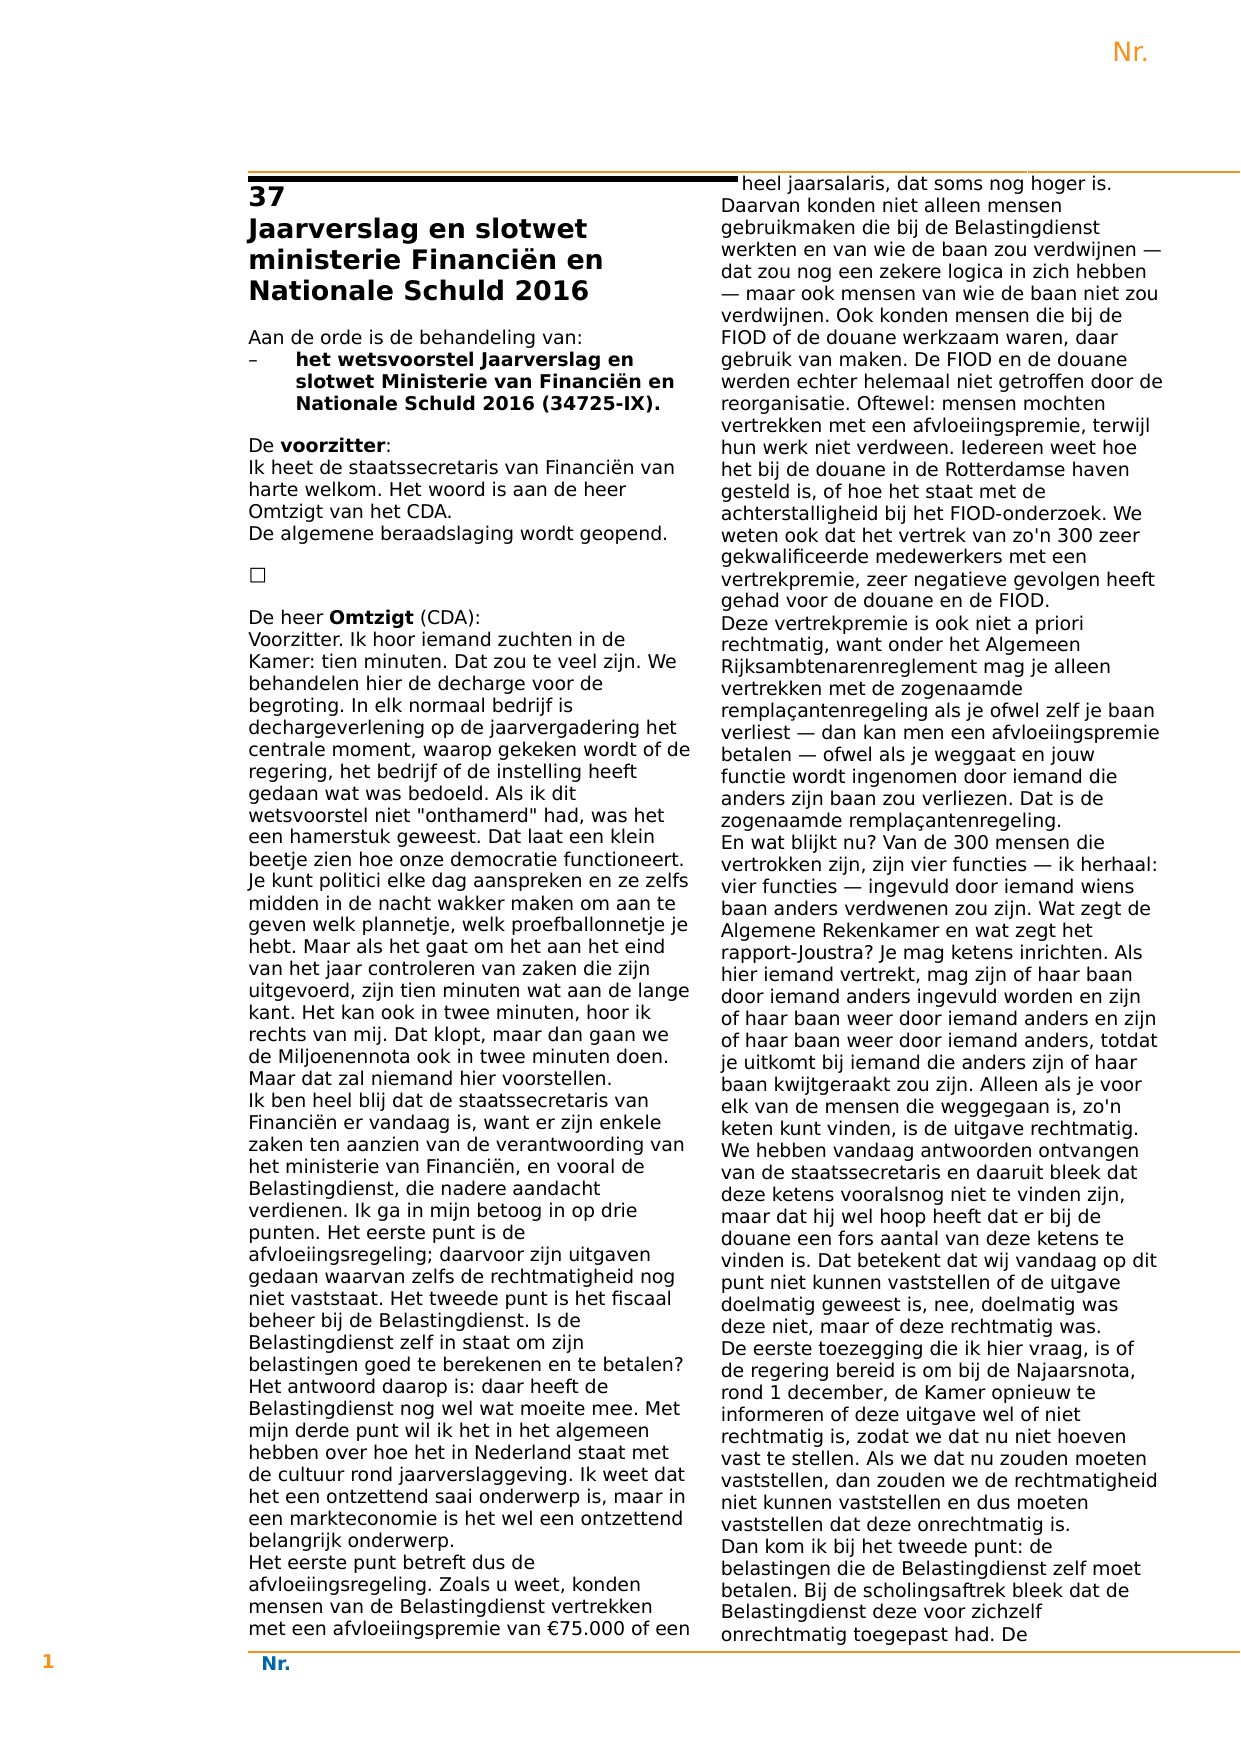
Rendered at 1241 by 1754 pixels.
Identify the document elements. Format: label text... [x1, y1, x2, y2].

text heel jaarsalaris, dat soms nog hoger is. Daarvan konden niet alleen mensen gebruikmaken die bij de Belastingdienst werkten en van wie de baan zou verdwijnen — dat zou nog een zekere logica in zich hebben — maar ook mensen van wie de baan niet zou verdwijnen. Ook konden mensen die bij de FIOD of de douane werkzaam waren, daar gebruik van maken. De FIOD en de douane werden echter helemaal niet getroffen door de reorganisatie. Oftewel: mensen mochten vertrekken met een afvloeiingspremie, terwijl hun werk niet verdween. Iedereen weet hoe het bij de douane in de Rotterdamse haven gesteld is, of hoe het staat met de achterstalligheid bij het FIOD-onderzoek. We weten ook dat het vertrek van zo'n 300 zeer gekwalificeerde medewerkers met een vertrekpremie, zeer negatieve gevolgen heeft gehad voor de douane en de FIOD. [721, 173, 1163, 612]
text Voorzitter. Ik hoor iemand zuchten in de Kamer: tien minuten. Dat zou te veel zijn. We behandelen hier de decharge voor de begroting. In elk normaal bedrijf is dechargeverlening op de jaarvergadering het centrale moment, waarop gekeken wordt of de regering, het bedrijf of de instelling heeft gedaan wat was bedoeld. Als ik dit wetsvoorstel niet "onthamerd" had, was het een hamerstuk geweest. Dat laat een klein beetje zien hoe onze democratie functioneert. Je kunt politici elke dag aanspreken en ze zelfs midden in de nacht wakker maken om aan te geven welk plannetje, welk proefballonnetje je hebt. Maar als het gaat om het aan het eind van het jaar controleren van zaken die zijn uitgevoerd, zijn tien minuten wat aan de lange kant. Het kan ook in twee minuten, hoor ik rechts van mij. Dat klopt, maar dan gaan we de Miljoenennota ook in twee minuten doen. Maar dat zal niemand hier voorstellen. [248, 629, 691, 1090]
text En wat blijkt nu? Van de 300 mensen die vertrokken zijn, zijn vier functies — ik herhaal: vier functies — ingevuld door iemand wiens baan anders verdwenen zou zijn. Wat zegt de Algemene Rekenkamer en wat zegt het rapport-Joustra? Je mag ketens inrichten. Als hier iemand vertrekt, mag zijn of haar baan door iemand anders ingevuld worden en zijn of haar baan weer door iemand anders en zijn of haar baan weer door iemand anders, totdat je uitkomt bij iemand die anders zijn of haar baan kwijtgeraakt zou zijn. Alleen als je voor elk van de mensen die weggegaan is, zo'n keten kunt vinden, is de uitgave rechtmatig. [721, 832, 1163, 1140]
list het wetsvoorstel Jaarverslag en slotwet Ministerie van Financiën en Nationale Schuld 2016 (34725-IX). [248, 349, 691, 415]
title 37 Jaarverslag en slotwet ministerie Financiën en Nationale Schuld 2016 [248, 182, 691, 307]
text De eerste toezegging die ik hier vraag, is of de regering bereid is om bij de Najaarsnota, rond 1 december, de Kamer opnieuw te informeren of deze uitgave wel of niet rechtmatig is, zodat we dat nu niet hoeven vast te stellen. Als we dat nu zouden moeten vaststellen, dan zouden we de rechtmatigheid niet kunnen vaststellen en dus moeten vaststellen dat deze onrechtmatig is. [721, 1338, 1163, 1536]
text Ik ben heel blij dat de staatssecretaris van Financiën er vandaag is, want er zijn enkele zaken ten aanzien van de verantwoording van het ministerie van Financiën, en vooral de Belastingdienst, die nadere aandacht verdienen. Ik ga in mijn betoog in op drie punten. Het eerste punt is de afvloeiingsregeling; daarvoor zijn uitgaven gedaan waarvan zelfs de rechtmatigheid nog niet vaststaat. Het tweede punt is het fiscaal beheer bij de Belastingdienst. Is de Belastingdienst zelf in staat om zijn belastingen goed te berekenen en te betalen? Het antwoord daarop is: daar heeft de Belastingdienst nog wel wat moeite mee. Met mijn derde punt wil ik het in het algemeen hebben over hoe het in Nederland staat met de cultuur rond jaarverslaggeving. Ik weet dat het een ontzettend saai onderwerp is, maar in een markteconomie is het wel een ontzettend belangrijk onderwerp. [248, 1090, 691, 1552]
text De voorzitter: [248, 435, 691, 457]
text De algemene beraadslaging wordt geopend. [248, 523, 691, 545]
text De heer Omtzigt (CDA): [248, 607, 691, 629]
text We hebben vandaag antwoorden ontvangen van de staatssecretaris en daaruit bleek dat deze ketens vooralsnog niet te vinden zijn, maar dat hij wel hoop heeft dat er bij de douane een fors aantal van deze ketens te vinden is. Dat betekent dat wij vandaag op dit punt niet kunnen vaststellen of de uitgave doelmatig geweest is, nee, doelmatig was deze niet, maar of deze rechtmatig was. [721, 1140, 1163, 1338]
text Het eerste punt betreft dus de afvloeiingsregeling. Zoals u weet, konden mensen van de Belastingdienst vertrekken met een afvloeiingspremie van €75.000 of een [248, 1552, 691, 1640]
text Aan de orde is de behandeling van: [248, 327, 691, 349]
text Deze vertrekpremie is ook niet a priori rechtmatig, want onder het Algemeen Rijksambtenarenreglement mag je alleen vertrekken met de zogenaamde remplaçantenregeling als je ofwel zelf je baan verliest — dan kan men een afvloeiingspremie betalen — ofwel als je weggaat en jouw functie wordt ingenomen door iemand die anders zijn baan zou verliezen. Dat is de zogenaamde remplaçantenregeling. [721, 612, 1163, 832]
text Dan kom ik bij het tweede punt: de belastingen die de Belastingdienst zelf moet betalen. Bij de scholingsaftrek bleek dat de Belastingdienst deze voor zichzelf onrechtmatig toegepast had. De [721, 1536, 1163, 1645]
text ⬜ [248, 565, 691, 587]
text Ik heet de staatssecretaris van Financiën van harte welkom. Het woord is aan de heer Omtzigt van het CDA. [248, 457, 691, 523]
